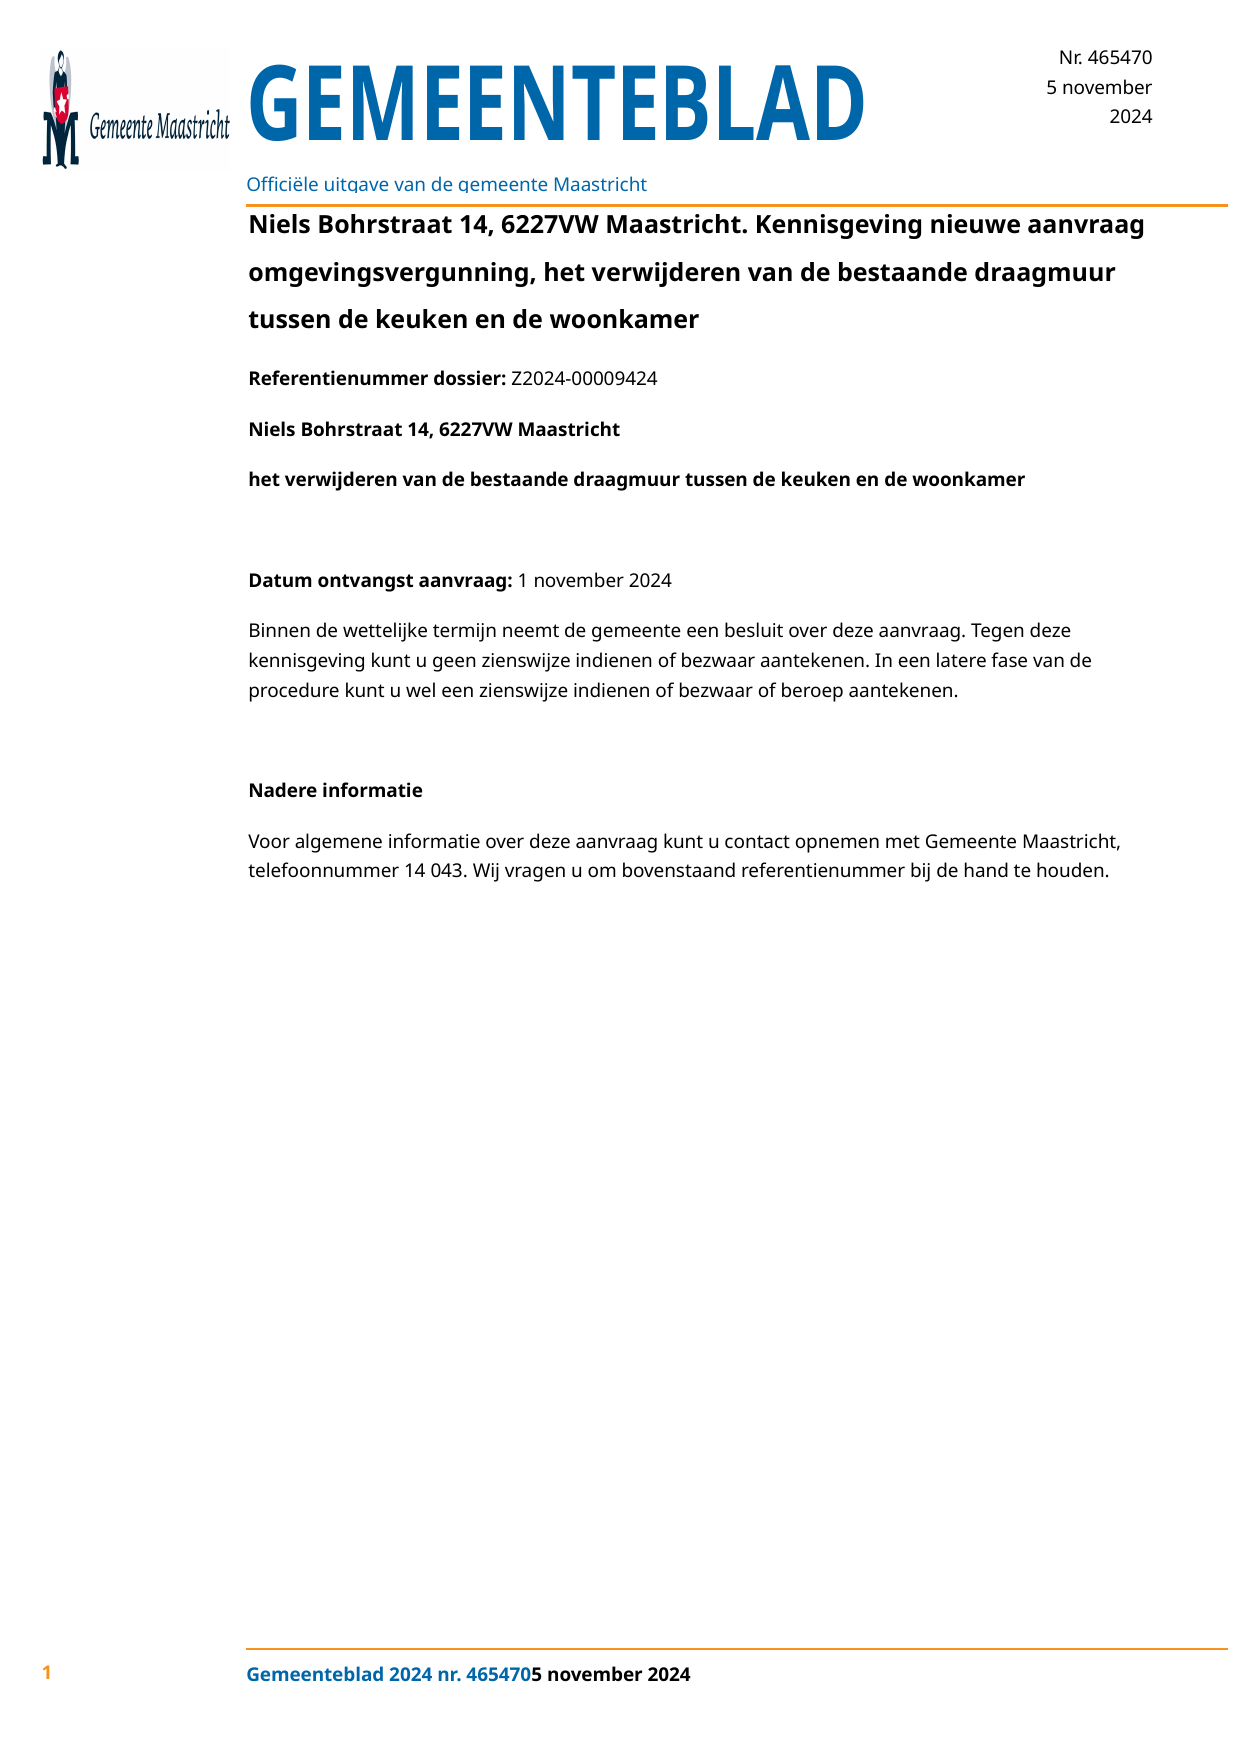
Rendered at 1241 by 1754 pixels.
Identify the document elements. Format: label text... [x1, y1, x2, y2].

picture [41, 47, 231, 172]
text Nadere informatie [248, 778, 1152, 803]
text het verwijderen van de bestaande draagmuur tussen de keuken en de woonkamer [248, 466, 1152, 492]
text Datum ontvangst aanvraag: 1 november 2024 [248, 567, 1152, 593]
text Binnen de wettelijke termijn neemt de gemeente een besluit over deze aanvraag. Tegen deze kennisgeving kunt u geen zienswijze indienen of bezwaar aantekenen. In een latere fase van de procedure kunt u wel een zienswijze indienen of bezwaar of beroep aantekenen. [248, 618, 1152, 702]
text Niels Bohrstraat 14, 6227VW Maastricht [248, 416, 1152, 442]
text Referentienummer dossier: Z2024-00009424 [248, 366, 1152, 391]
text Voor algemene informatie over deze aanvraag kunt u contact opnemen met Gemeente Maastricht, telefoonnummer 14 043. Wij vragen u om bovenstaand referentienummer bij de hand te houden. [248, 828, 1152, 883]
text Niels Bohrstraat 14, 6227VW Maastricht. Kennisgeving nieuwe aanvraag omgevingsvergunning, het verwijderen van de bestaande draagmuur tussen de keuken en de woonkamer [248, 207, 1152, 336]
